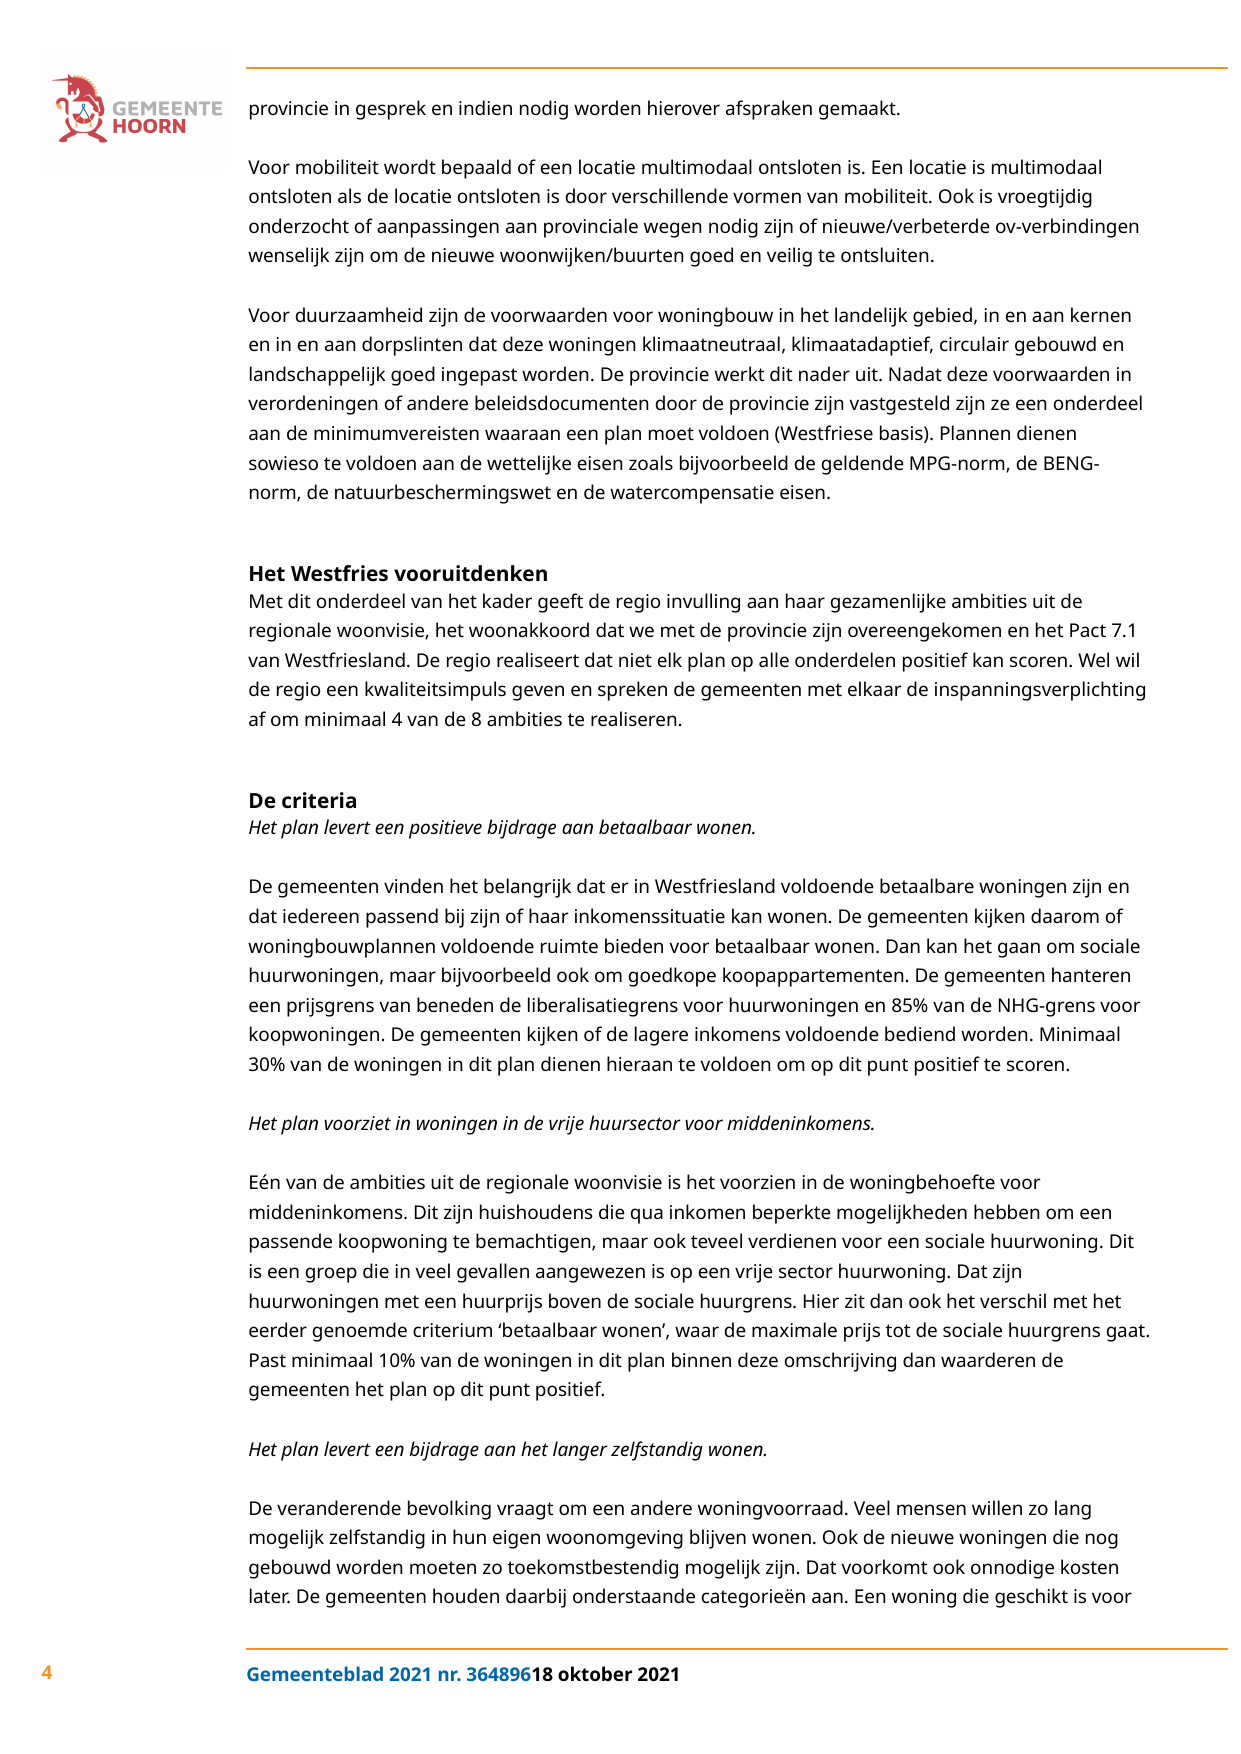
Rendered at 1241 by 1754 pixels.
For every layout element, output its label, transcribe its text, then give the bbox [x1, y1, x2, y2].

text Eén van de ambities uit de regionale woonvisie is het voorzien in de woningbehoefte voor middeninkomens. Dit zijn huishoudens die qua inkomen beperkte mogelijkheden hebben om een passende koopwoning te bemachtigen, maar ook teveel verdienen voor een sociale huurwoning. Dit is een groep die in veel gevallen aangewezen is op een vrije sector huurwoning. Dat zijn huurwoningen met een huurprijs boven de sociale huurgrens. Hier zit dan ook het verschil met het eerder genoemde criterium ‘betaalbaar wonen’, waar de maximale prijs tot de sociale huurgrens gaat. Past minimaal 10% van de woningen in dit plan binnen deze omschrijving dan waarderen de gemeenten het plan op dit punt positief. [248, 1169, 1152, 1402]
text Het Westfries vooruitdenken [248, 559, 1152, 588]
text provincie in gesprek en indien nodig worden hierover afspraken gemaakt. [248, 95, 1152, 121]
text Met dit onderdeel van het kader geeft de regio invulling aan haar gezamenlijke ambities uit de regionale woonvisie, het woonakkoord dat we met de provincie zijn overeengekomen en het Pact 7.1 van Westfriesland. De regio realiseert dat niet elk plan op alle onderdelen positief kan scoren. Wel wil de regio een kwaliteitsimpuls geven en spreken de gemeenten met elkaar de inspanningsverplichting af om minimaal 4 van de 8 ambities te realiseren. [248, 588, 1152, 732]
text Het plan levert een bijdrage aan het langer zelfstandig wonen. [248, 1436, 1152, 1462]
text Het plan levert een positieve bijdrage aan betaalbaar wonen. [248, 814, 1152, 840]
text De criteria [248, 786, 1152, 814]
text De veranderende bevolking vraagt om een andere woningvoorraad. Veel mensen willen zo lang mogelijk zelfstandig in hun eigen woonomgeving blijven wonen. Ook de nieuwe woningen die nog gebouwd worden moeten zo toekomstbestendig mogelijk zijn. Dat voorkomt ook onnodige kosten later. De gemeenten houden daarbij onderstaande categorieën aan. Een woning die geschikt is voor [248, 1495, 1152, 1609]
text Het plan voorziet in woningen in de vrije huursector voor middeninkomens. [248, 1110, 1152, 1136]
text De gemeenten vinden het belangrijk dat er in Westfriesland voldoende betaalbare woningen zijn en dat iedereen passend bij zijn of haar inkomenssituatie kan wonen. De gemeenten kijken daarom of woningbouwplannen voldoende ruimte bieden voor betaalbaar wonen. Dan kan het gaan om sociale huurwoningen, maar bijvoorbeeld ook om goedkope koopappartementen. De gemeenten hanteren een prijsgrens van beneden de liberalisatiegrens voor huurwoningen en 85% van de NHG-grens voor koopwoningen. De gemeenten kijken of de lagere inkomens voldoende bediend worden. Minimaal 30% van de woningen in dit plan dienen hieraan te voldoen om op dit punt positief te scoren. [248, 874, 1152, 1077]
picture [41, 47, 231, 172]
text Voor duurzaamheid zijn de voorwaarden voor woningbouw in het landelijk gebied, in en aan kernen en in en aan dorpslinten dat deze woningen klimaatneutraal, klimaatadaptief, circulair gebouwd en landschappelijk goed ingepast worden. De provincie werkt dit nader uit. Nadat deze voorwaarden in verordeningen of andere beleidsdocumenten door de provincie zijn vastgesteld zijn ze een onderdeel aan de minimumvereisten waaraan een plan moet voldoen (Westfriese basis). Plannen dienen sowieso te voldoen aan de wettelijke eisen zoals bijvoorbeeld de geldende MPG-norm, de BENG-norm, de natuurbeschermingswet en de watercompensatie eisen. [248, 302, 1152, 505]
text Voor mobiliteit wordt bepaald of een locatie multimodaal ontsloten is. Een locatie is multimodaal ontsloten als de locatie ontsloten is door verschillende vormen van mobiliteit. Ook is vroegtijdig onderzocht of aanpassingen aan provinciale wegen nodig zijn of nieuwe/verbeterde ov-verbindingen wenselijk zijn om de nieuwe woonwijken/buurten goed en veilig te ontsluiten. [248, 154, 1152, 268]
